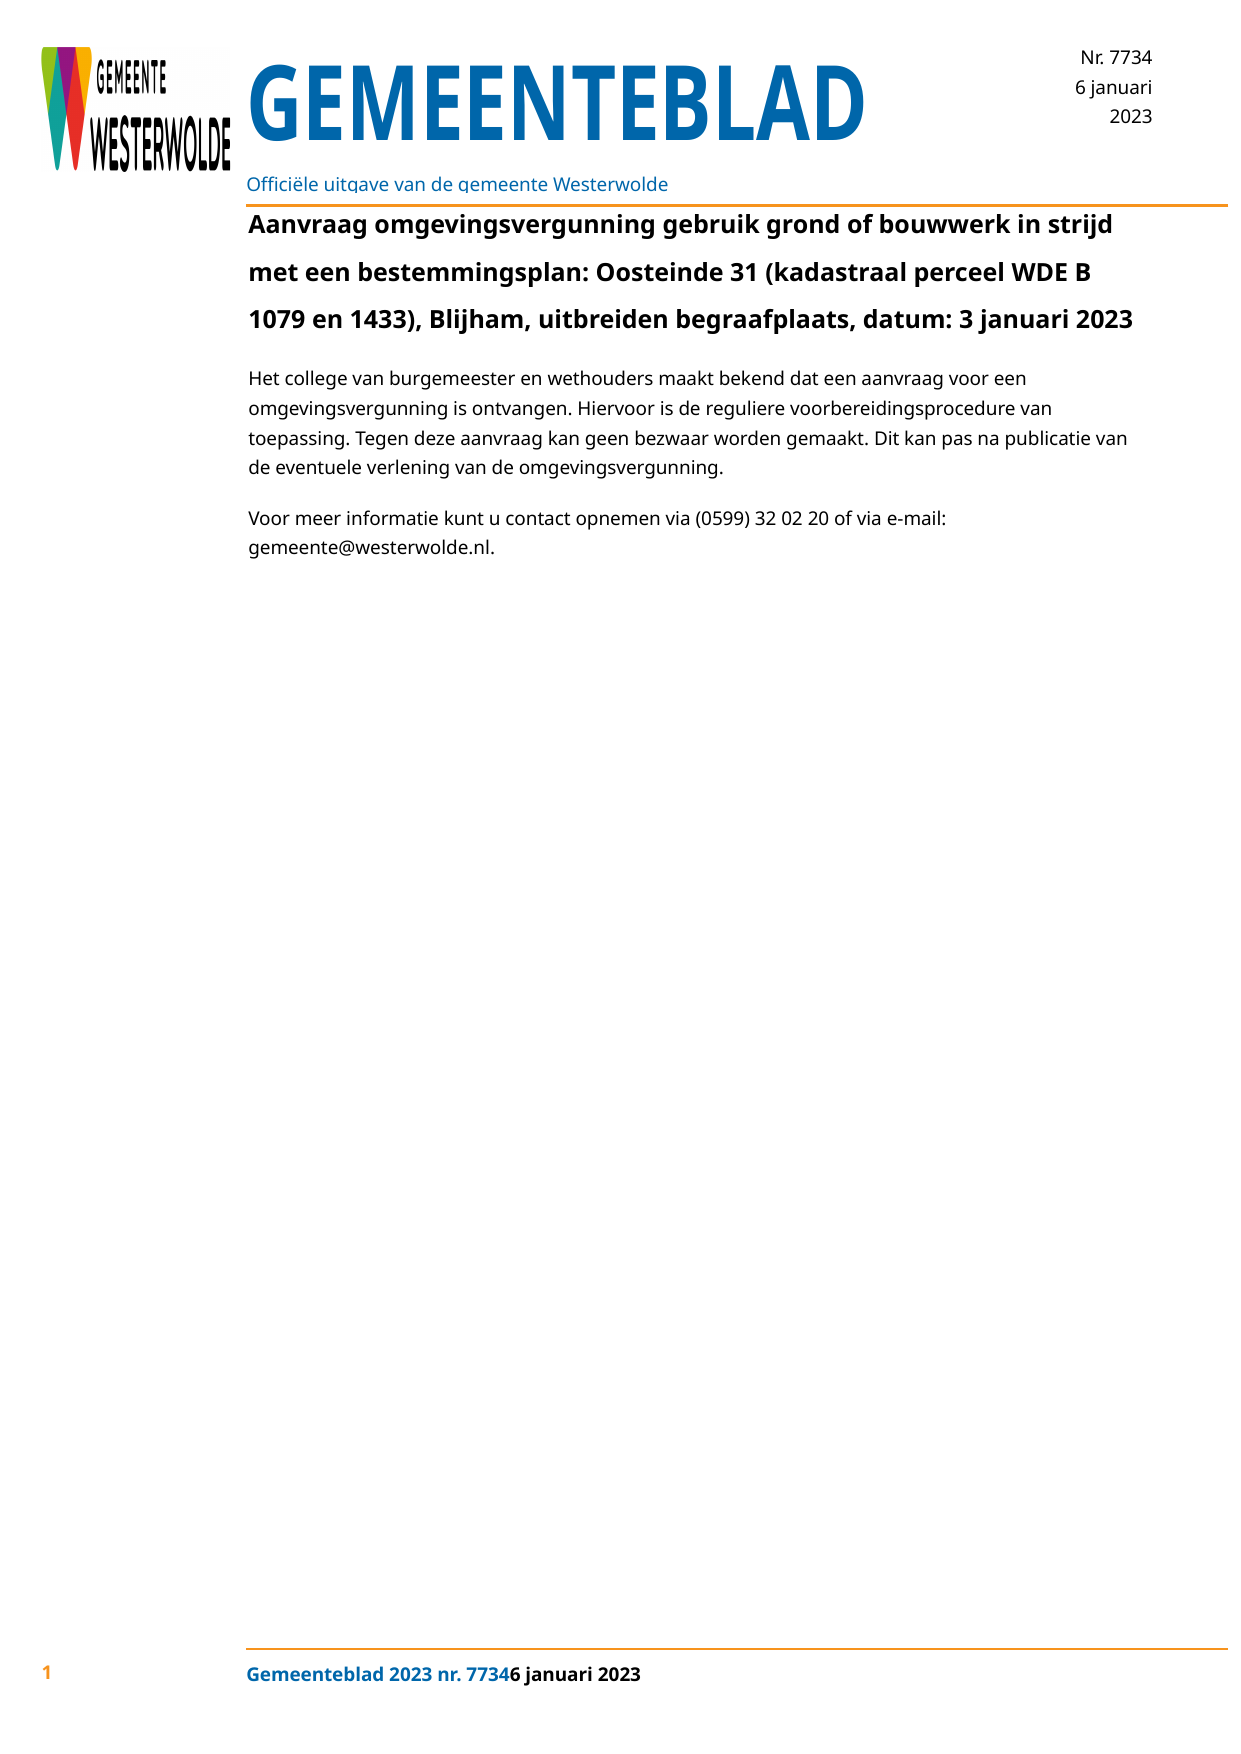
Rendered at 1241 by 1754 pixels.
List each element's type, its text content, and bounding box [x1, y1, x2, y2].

text Voor meer informatie kunt u contact opnemen via (0599) 32 02 20 of via e-mail: gemeente@westerwolde.nl. [248, 505, 1152, 560]
text Het college van burgemeester en wethouders maakt bekend dat een aanvraag voor een omgevingsvergunning is ontvangen. Hiervoor is de reguliere voorbereidingsprocedure van toepassing. Tegen deze aanvraag kan geen bezwaar worden gemaakt. Dit kan pas na publicatie van de eventuele verlening van de omgevingsvergunning. [248, 366, 1152, 480]
text Aanvraag omgevingsvergunning gebruik grond of bouwwerk in strijd met een bestemmingsplan: Oosteinde 31 (kadastraal perceel WDE B 1079 en 1433), Blijham, uitbreiden begraafplaats, datum: 3 januari 2023 [248, 207, 1152, 336]
picture [41, 47, 231, 172]
